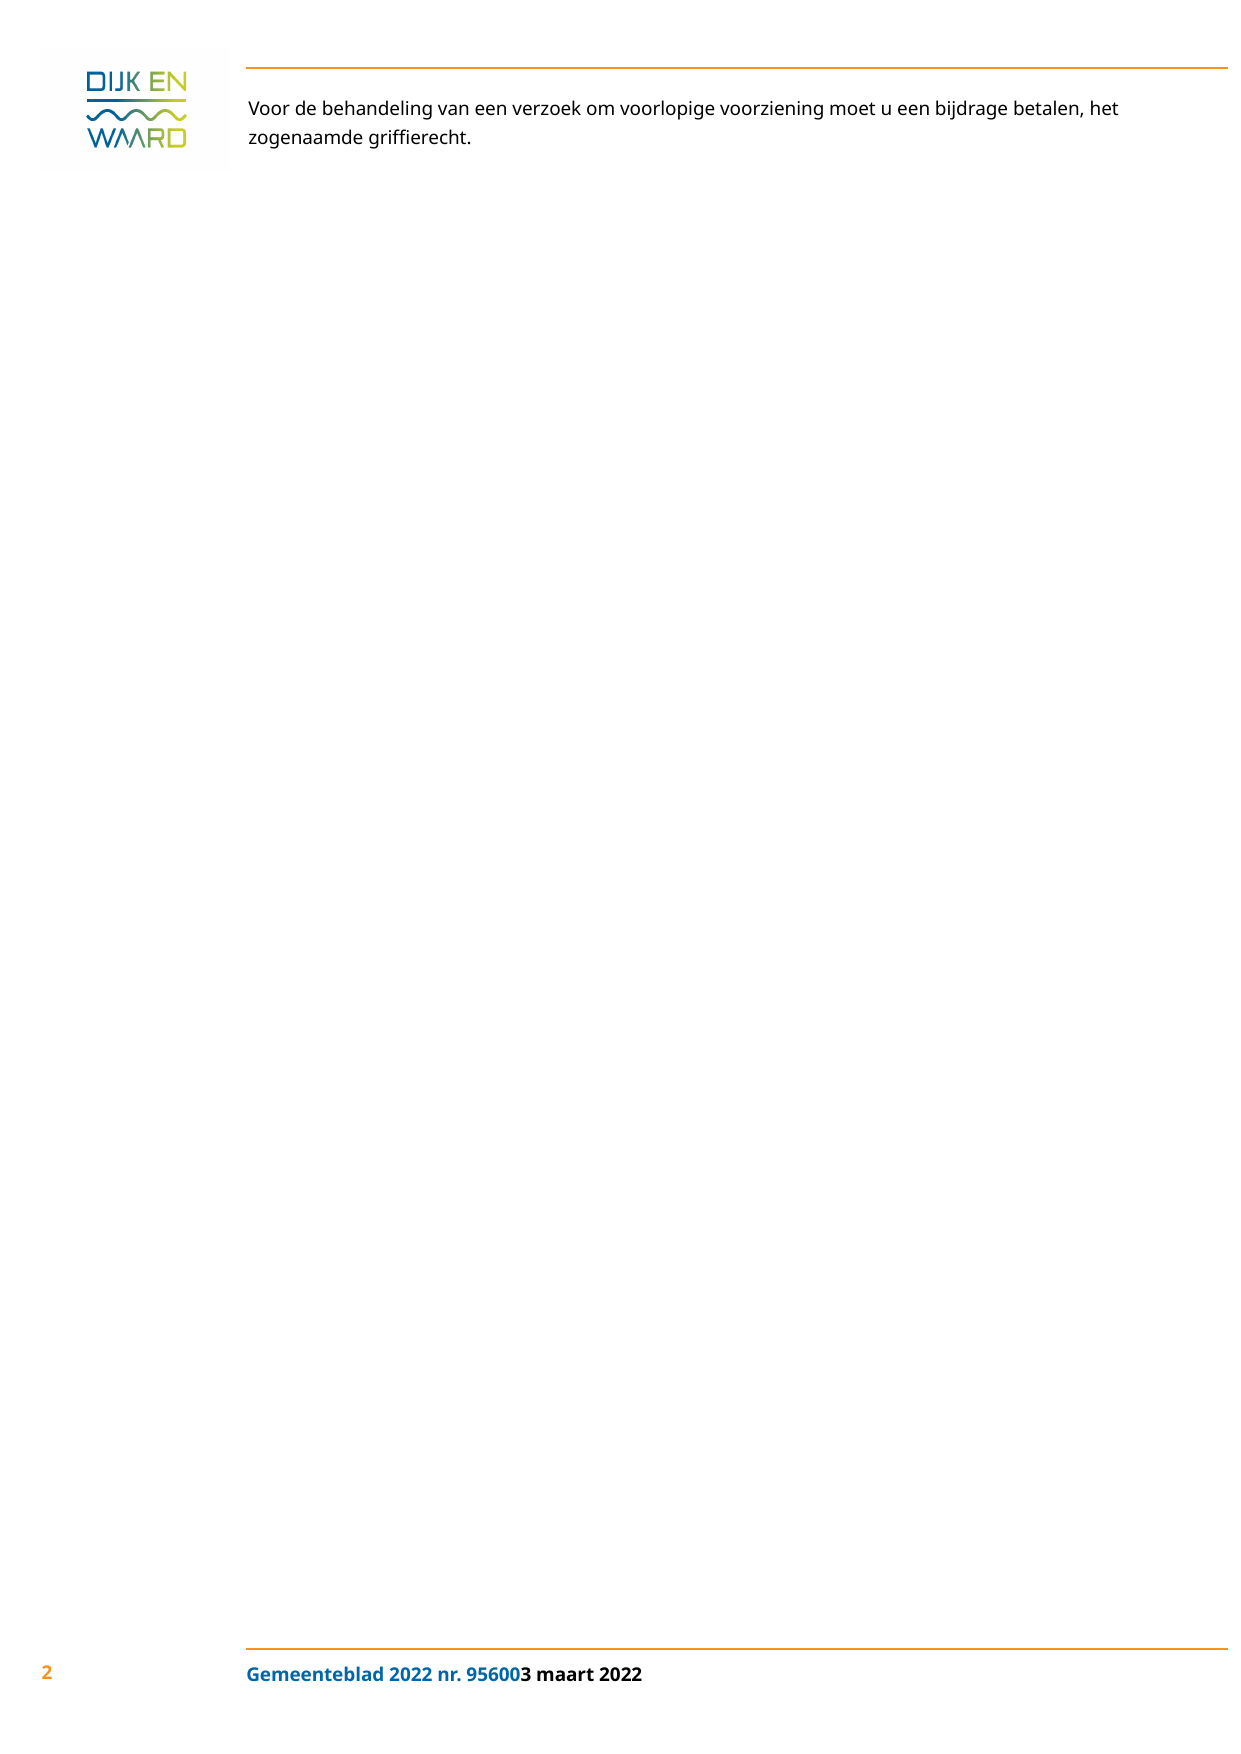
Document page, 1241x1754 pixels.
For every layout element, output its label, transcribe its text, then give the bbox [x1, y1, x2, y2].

picture [41, 47, 231, 172]
text Voor de behandeling van een verzoek om voorlopige voorziening moet u een bijdrage betalen, het zogenaamde griffierecht. [248, 95, 1152, 150]
